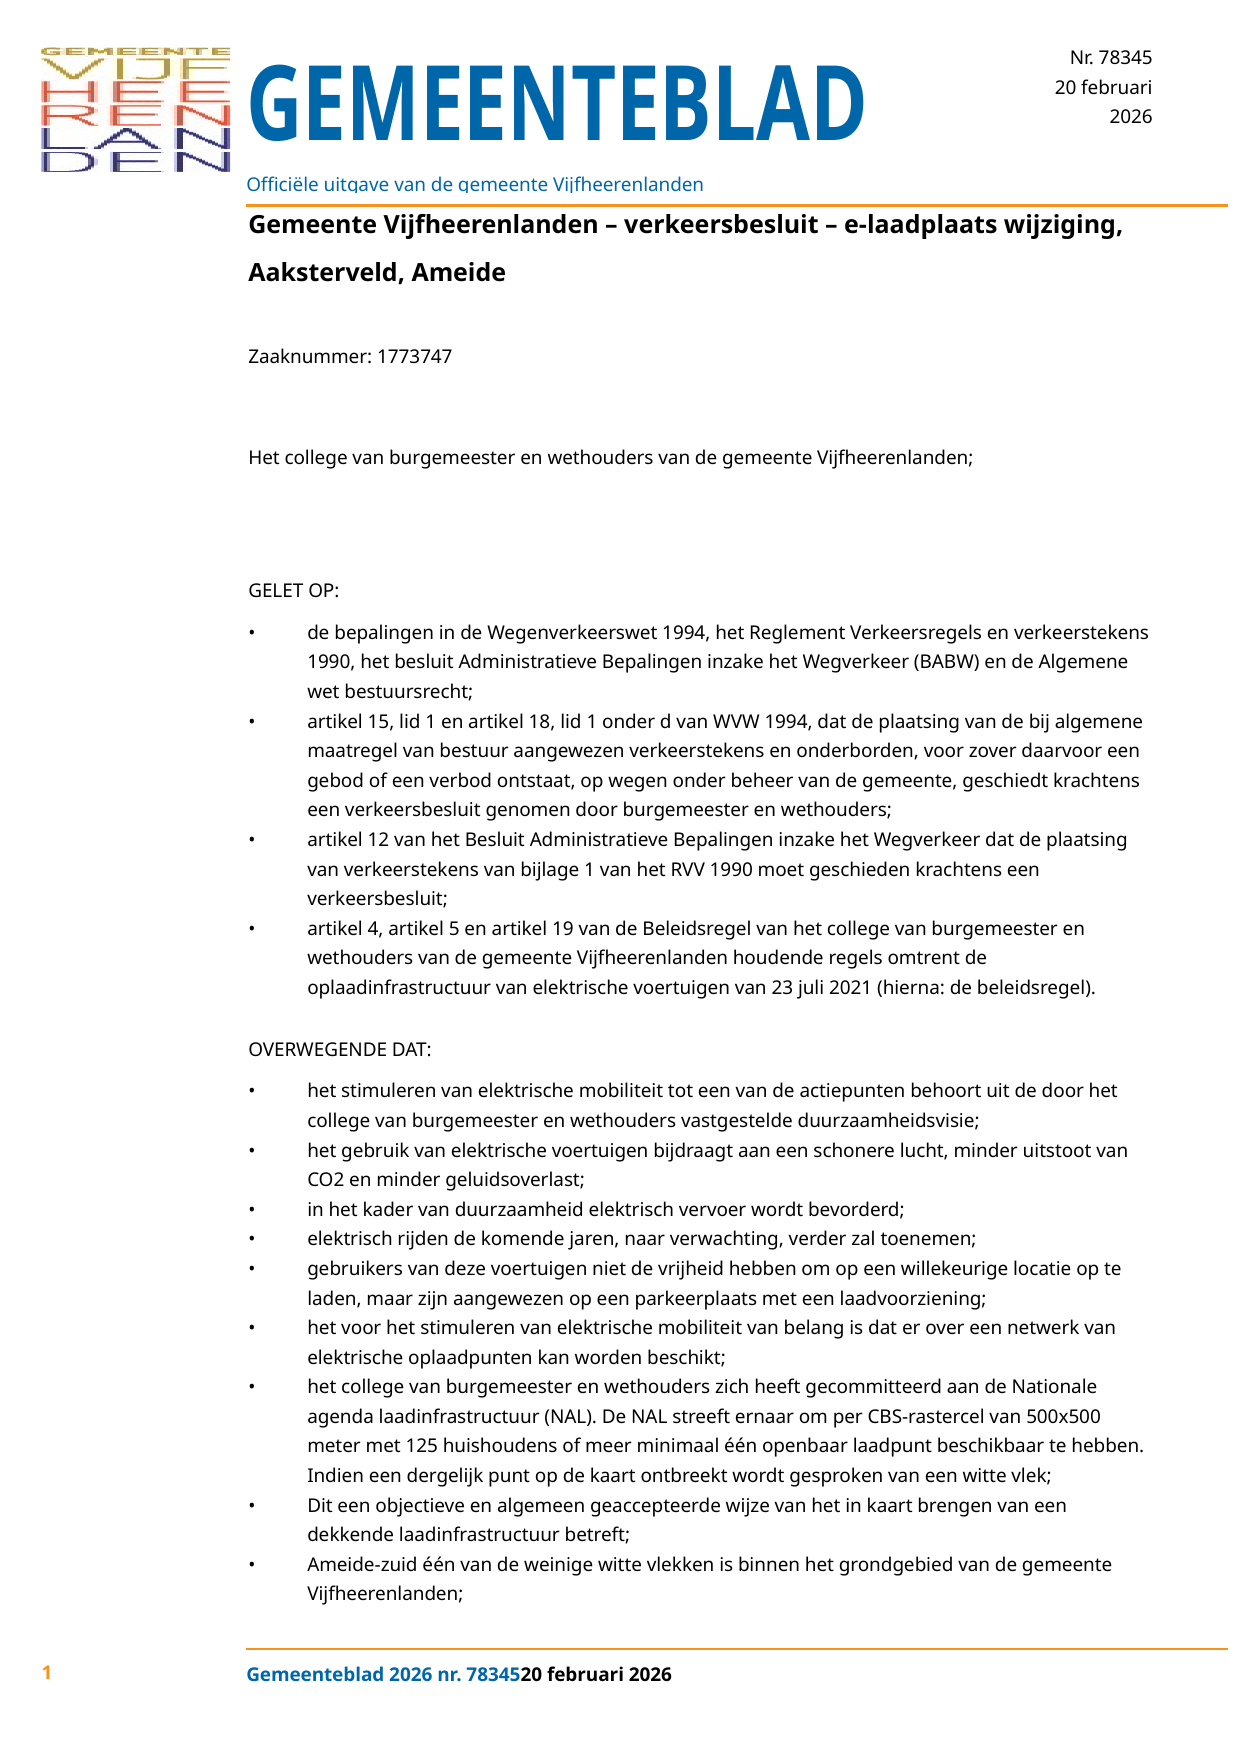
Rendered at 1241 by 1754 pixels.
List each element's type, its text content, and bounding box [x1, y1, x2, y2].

list artikel 15, lid 1 en artikel 18, lid 1 onder d van WVW 1994, dat de plaatsing van de bij algemene maatregel van bestuur aangewezen verkeerstekens en onderborden, voor zover daarvoor een gebod of een verbod ontstaat, op wegen onder beheer van de gemeente, geschiedt krachtens een verkeersbesluit genomen door burgemeester en wethouders; [248, 708, 1152, 822]
picture [41, 47, 231, 172]
list het stimuleren van elektrische mobiliteit tot een van de actiepunten behoort uit de door het college van burgemeester en wethouders vastgestelde duurzaamheidsvisie; [248, 1078, 1152, 1133]
list in het kader van duurzaamheid elektrisch vervoer wordt bevorderd; [248, 1196, 1152, 1222]
list elektrisch rijden de komende jaren, naar verwachting, verder zal toenemen; [248, 1226, 1152, 1251]
list Dit een objectieve en algemeen geaccepteerde wijze van het in kaart brengen van een dekkende laadinfrastructuur betreft; [248, 1492, 1152, 1547]
text Het college van burgemeester en wethouders van de gemeente Vijfheerenlanden; [248, 444, 1152, 470]
list het college van burgemeester en wethouders zich heeft gecommitteerd aan de Nationale agenda laadinfrastructuur (NAL). De NAL streeft ernaar om per CBS-rastercel van 500x500 meter met 125 huishoudens of meer minimaal één openbaar laadpunt beschikbaar te hebben. Indien een dergelijk punt op de kaart ontbreekt wordt gesproken van een witte vlek; [248, 1373, 1152, 1488]
list het gebruik van elektrische voertuigen bijdraagt aan een schonere lucht, minder uitstoot van CO2 en minder geluidsoverlast; [248, 1137, 1152, 1192]
text GELET OP: [248, 582, 1152, 601]
list artikel 12 van het Besluit Administratieve Bepalingen inzake het Wegverkeer dat de plaatsing van verkeerstekens van bijlage 1 van het RVV 1990 moet geschieden krachtens een verkeersbesluit; [248, 826, 1152, 911]
text Gemeente Vijfheerenlanden – verkeersbesluit – e-laadplaats wijziging, Aaksterveld, Ameide [248, 207, 1152, 288]
text Zaaknummer: 1773747 [248, 344, 1152, 369]
list de bepalingen in de Wegenverkeerswet 1994, het Reglement Verkeersregels en verkeerstekens 1990, het besluit Administratieve Bepalingen inzake het Wegverkeer (BABW) en de Algemene wet bestuursrecht; [248, 619, 1152, 704]
list gebruikers van deze voertuigen niet de vrijheid hebben om op een willekeurige locatie op te laden, maar zijn aangewezen op een parkeerplaats met een laadvoorziening; [248, 1255, 1152, 1310]
list Ameide-zuid één van de weinige witte vlekken is binnen het grondgebied van de gemeente Vijfheerenlanden; [248, 1551, 1152, 1606]
list het voor het stimuleren van elektrische mobiliteit van belang is dat er over een netwerk van elektrische oplaadpunten kan worden beschikt; [248, 1314, 1152, 1369]
text OVERWEGENDE DAT: [248, 1041, 1152, 1060]
list artikel 4, artikel 5 en artikel 19 van de Beleidsregel van het college van burgemeester en wethouders van de gemeente Vijfheerenlanden houdende regels omtrent de oplaadinfrastructuur van elektrische voertuigen van 23 juli 2021 (hierna: de beleidsregel). [248, 915, 1152, 1000]
